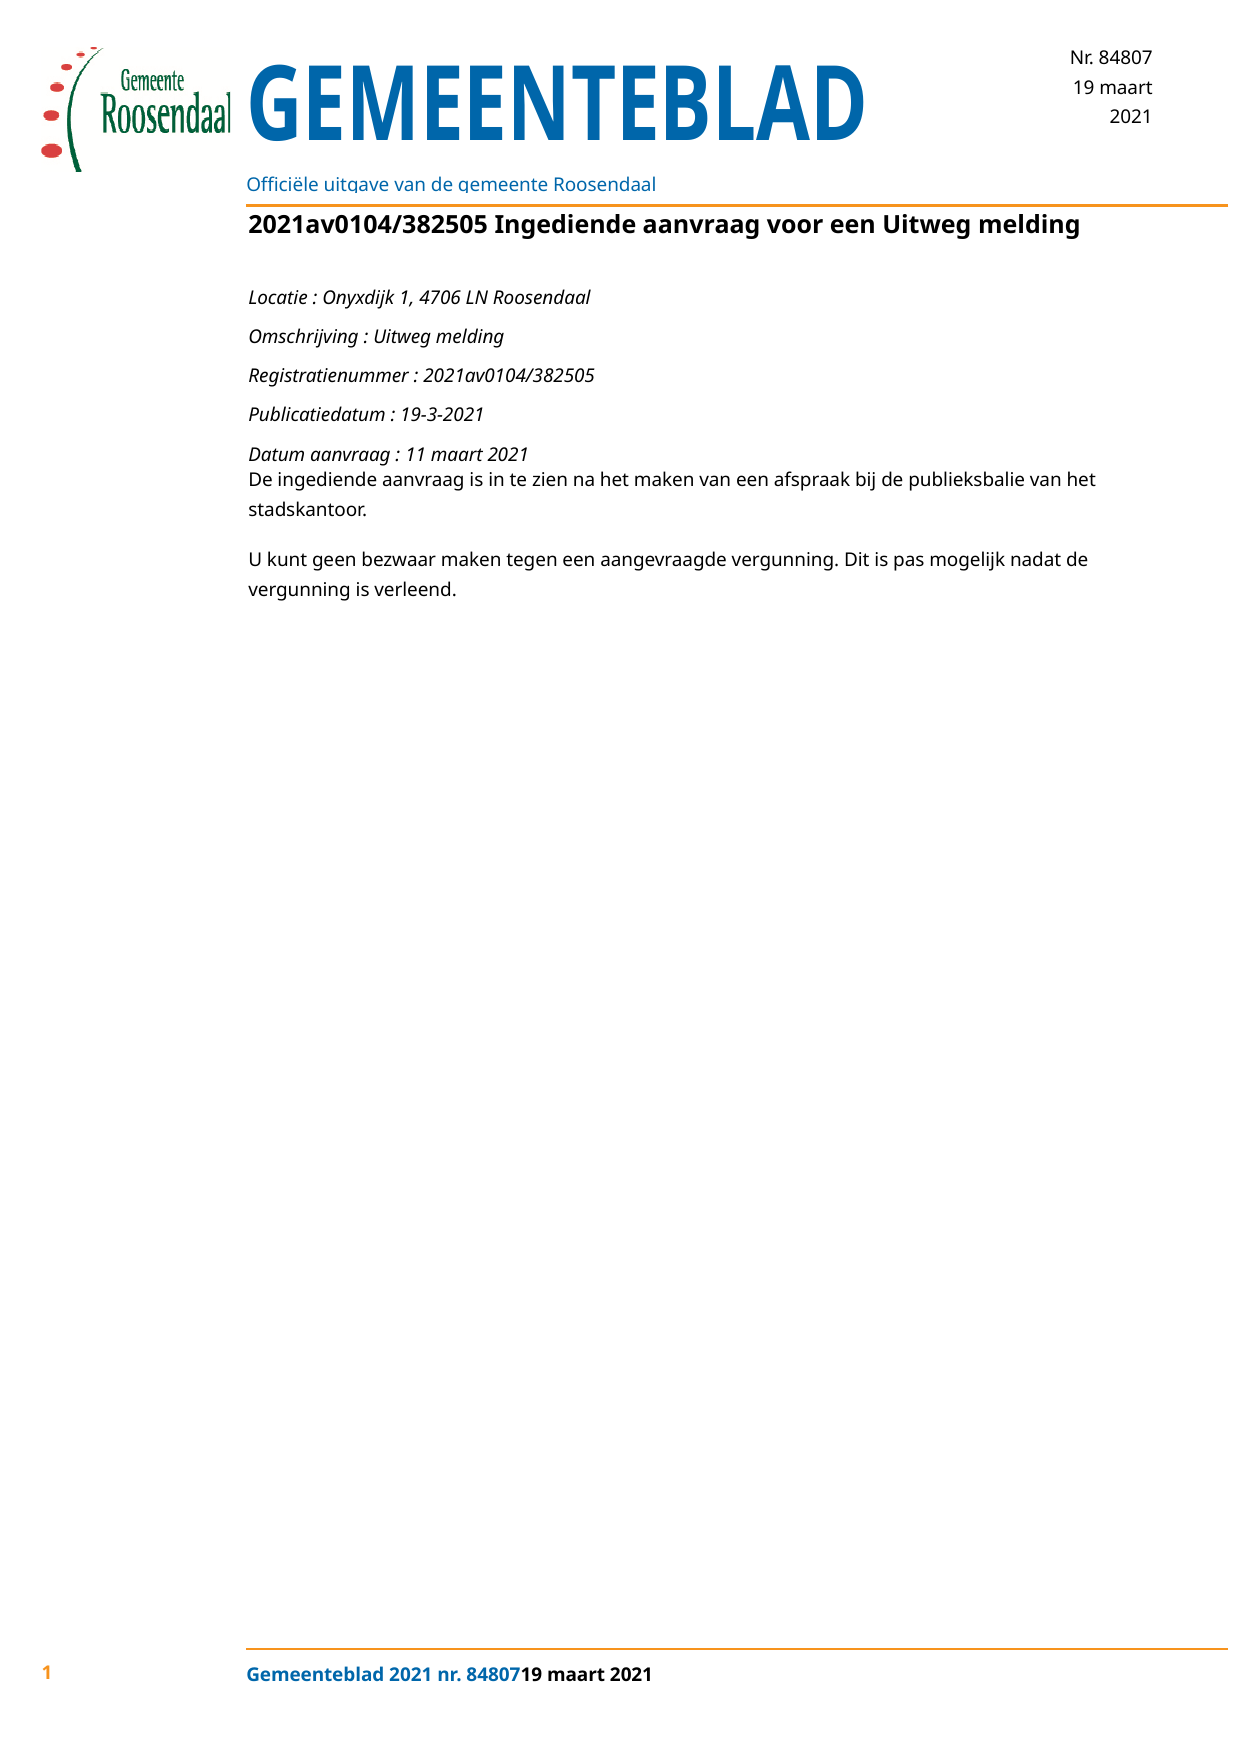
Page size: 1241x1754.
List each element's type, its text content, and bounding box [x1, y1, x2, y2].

text De ingediende aanvraag is in te zien na het maken van een afspraak bij de publieksbalie van het stadskantoor. [248, 467, 1152, 522]
text Publicatiedatum : 19-3-2021 [248, 402, 1152, 427]
text Locatie : Onyxdijk 1, 4706 LN Roosendaal [248, 284, 1152, 309]
text U kunt geen bezwaar maken tegen een aangevraagde vergunning. Dit is pas mogelijk nadat de vergunning is verleend. [248, 547, 1152, 602]
text Omschrijving : Uitweg melding [248, 323, 1152, 349]
text Registratienummer : 2021av0104/382505 [248, 362, 1152, 388]
text Datum aanvraag : 11 maart 2021 [248, 441, 1152, 467]
picture [41, 47, 231, 172]
text 2021av0104/382505 Ingediende aanvraag voor een Uitweg melding [248, 207, 1152, 241]
